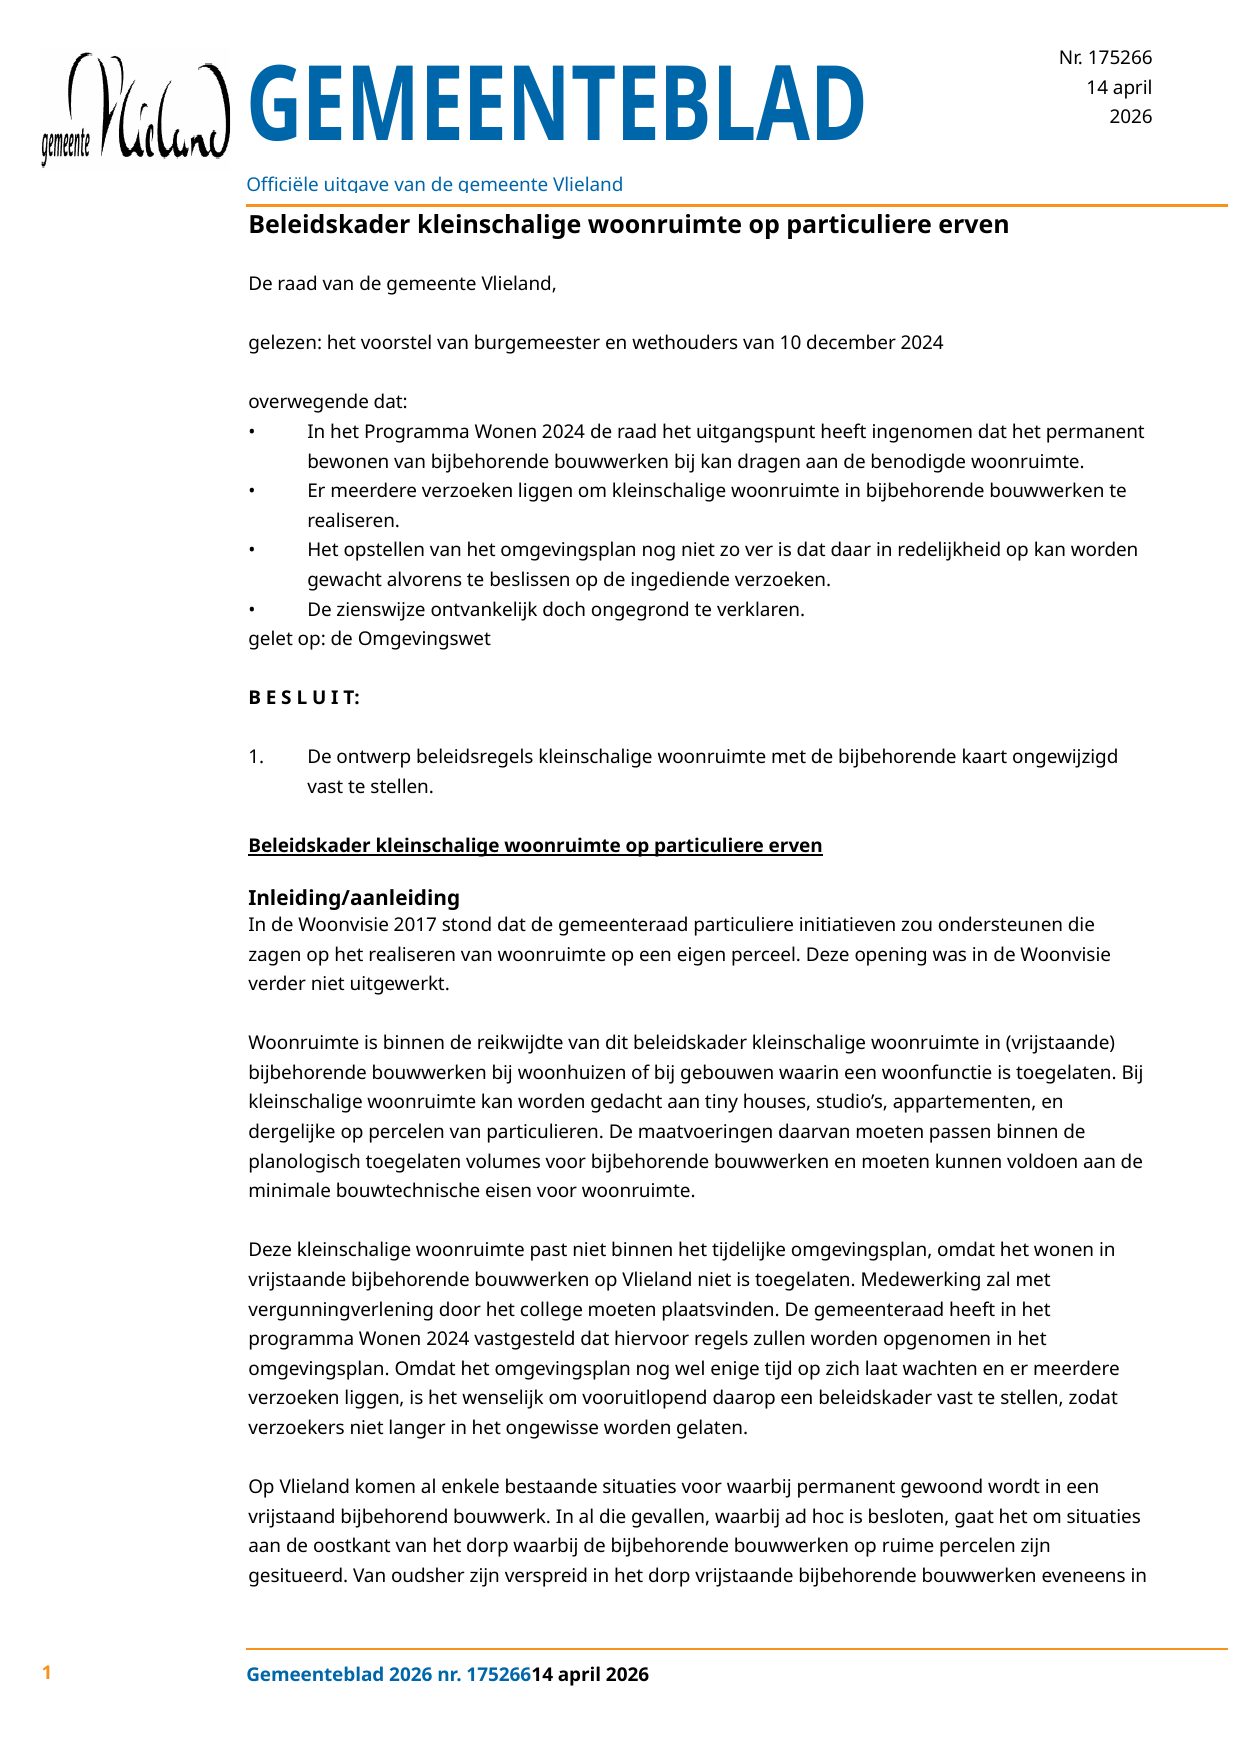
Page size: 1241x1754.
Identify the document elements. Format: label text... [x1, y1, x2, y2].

text In de Woonvisie 2017 stond dat de gemeenteraad particuliere initiatieven zou ondersteunen die zagen op het realiseren van woonruimte op een eigen perceel. Deze opening was in de Woonvisie verder niet uitgewerkt. [248, 911, 1152, 996]
text overwegende dat: [248, 389, 1152, 414]
text Woonruimte is binnen de reikwijdte van dit beleidskader kleinschalige woonruimte in (vrijstaande) bijbehorende bouwwerken bij woonhuizen of bij gebouwen waarin een woonfunctie is toegelaten. Bij kleinschalige woonruimte kan worden gedacht aan tiny houses, studio’s, appartementen, en dergelijke op percelen van particulieren. De maatvoeringen daarvan moeten passen binnen de planologisch toegelaten volumes voor bijbehorende bouwwerken en moeten kunnen voldoen aan de minimale bouwtechnische eisen voor woonruimte. [248, 1029, 1152, 1203]
text Deze kleinschalige woonruimte past niet binnen het tijdelijke omgevingsplan, omdat het wonen in vrijstaande bijbehorende bouwwerken op Vlieland niet is toegelaten. Medewerking zal met vergunningverlening door het college moeten plaatsvinden. De gemeenteraad heeft in het programma Wonen 2024 vastgesteld dat hiervoor regels zullen worden opgenomen in het omgevingsplan. Omdat het omgevingsplan nog wel enige tijd op zich laat wachten en er meerdere verzoeken liggen, is het wenselijk om vooruitlopend daarop een beleidskader vast te stellen, zodat verzoekers niet langer in het ongewisse worden gelaten. [248, 1237, 1152, 1440]
text Inleiding/aanleiding [248, 883, 1152, 911]
text Beleidskader kleinschalige woonruimte op particuliere erven [248, 207, 1152, 241]
text gelet op: de Omgevingswet [248, 625, 1152, 651]
list In het Programma Wonen 2024 de raad het uitgangspunt heeft ingenomen dat het permanent bewonen van bijbehorende bouwwerken bij kan dragen aan de benodigde woonruimte. [248, 418, 1152, 473]
list De ontwerp beleidsregels kleinschalige woonruimte met de bijbehorende kaart ongewijzigd vast te stellen. [248, 744, 1152, 799]
text B E S L U I T: [248, 684, 1152, 710]
list Er meerdere verzoeken liggen om kleinschalige woonruimte in bijbehorende bouwwerken te realiseren. [248, 477, 1152, 533]
text Op Vlieland komen al enkele bestaande situaties voor waarbij permanent gewoond wordt in een vrijstaand bijbehorend bouwwerk. In al die gevallen, waarbij ad hoc is besloten, gaat het om situaties aan de oostkant van het dorp waarbij de bijbehorende bouwwerken op ruime percelen zijn gesitueerd. Van oudsher zijn verspreid in het dorp vrijstaande bijbehorende bouwwerken eveneens in [248, 1473, 1152, 1588]
text De raad van de gemeente Vlieland, [248, 270, 1152, 296]
list De zienswijze ontvankelijk doch ongegrond te verklaren. [248, 596, 1152, 621]
picture [41, 47, 231, 172]
list Het opstellen van het omgevingsplan nog niet zo ver is dat daar in redelijkheid op kan worden gewacht alvorens te beslissen op de ingediende verzoeken. [248, 537, 1152, 592]
text Beleidskader kleinschalige woonruimte op particuliere erven [248, 832, 1152, 858]
text gelezen: het voorstel van burgemeester en wethouders van 10 december 2024 [248, 329, 1152, 355]
